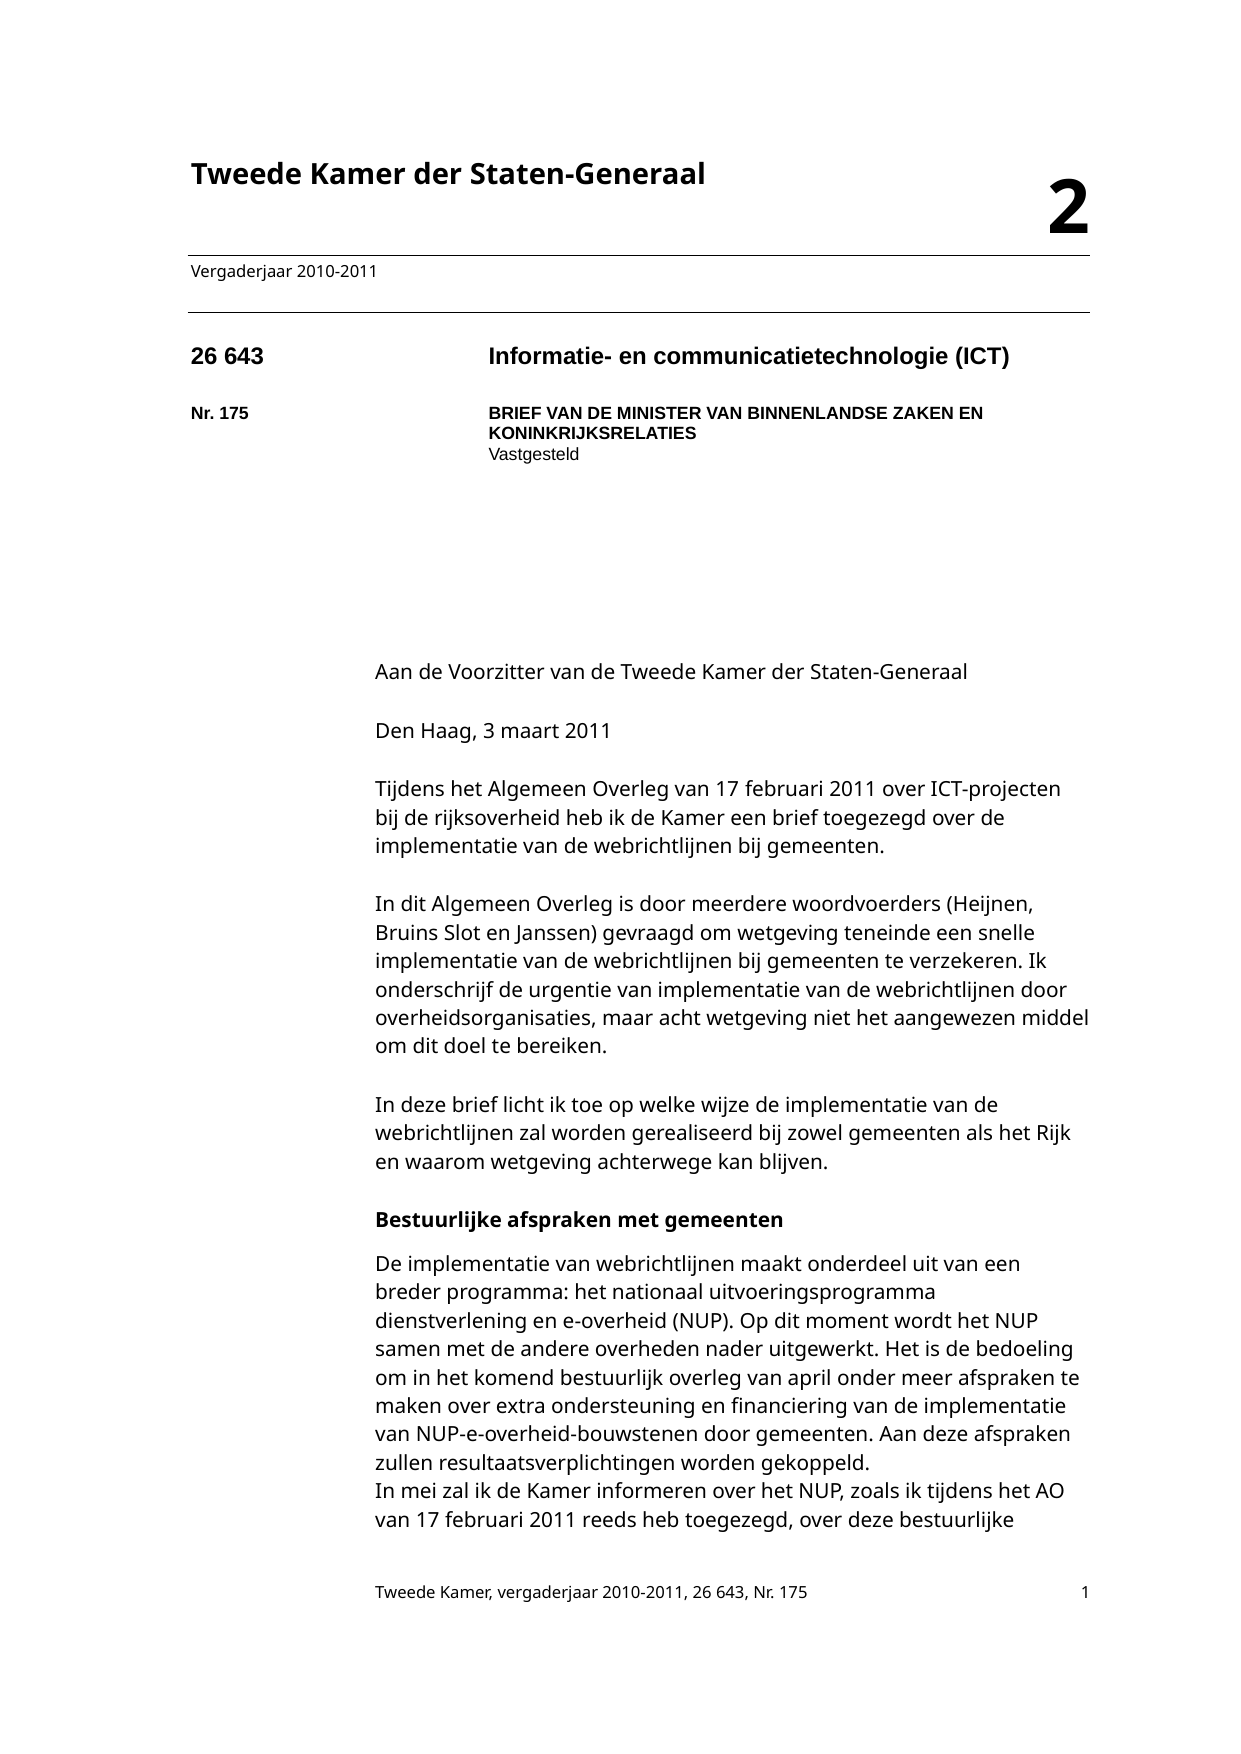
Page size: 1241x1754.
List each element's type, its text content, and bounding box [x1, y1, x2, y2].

text In deze brief licht ik toe op welke wijze de implementatie van de webrichtlijnen zal worden gerealiseerd bij zowel gemeenten als het Rijk en waarom wetgeving achterwege kan blijven. [375, 1090, 1090, 1175]
text Aan de Voorzitter van de Tweede Kamer der Staten-Generaal [375, 657, 1090, 686]
table_cell 26 643 [188, 339, 485, 399]
table_cell [188, 313, 485, 339]
table_header 2 [910, 150, 1090, 255]
text Tijdens het Algemeen Overleg van 17 februari 2011 over ICT-projecten bij de rijksoverheid heb ik de Kamer een brief toegezegd over de implementatie van de webrichtlijnen bij gemeenten. [375, 774, 1090, 859]
text Bestuurlijke afspraken met gemeenten [375, 1205, 1090, 1234]
text Den Haag, 3 maart 2011 [375, 716, 1090, 744]
text In dit Algemeen Overleg is door meerdere woordvoerders (Heijnen, Bruins Slot en Janssen) gevraagd om wetgeving teneinde een snelle implementatie van de webrichtlijnen bij gemeenten te verzekeren. Ik onderschrijf de urgentie van implementatie van de webrichtlijnen door overheidsorganisaties, maar acht wetgeving niet het aangewezen middel om dit doel te bereiken. [375, 889, 1090, 1060]
table_cell BRIEF VAN DE MINISTER VAN BINNENLANDSE ZAKEN EN KONINKRIJKSRELATIES Vastgesteld [485, 399, 1090, 539]
table_cell [485, 313, 1090, 339]
table_cell Nr. 175 [188, 399, 485, 539]
table_cell [485, 256, 1090, 312]
text De implementatie van webrichtlijnen maakt onderdeel uit van een breder programma: het nationaal uitvoeringsprogramma dienstverlening en e-overheid (NUP). Op dit moment wordt het NUP samen met de andere overheden nader uitgewerkt. Het is de bedoeling om in het komend bestuurlijk overleg van april onder meer afspraken te maken over extra ondersteuning en financiering van de implementatie van NUP-e-overheid-bouwstenen door gemeenten. Aan deze afspraken zullen resultaatsverplichtingen worden gekoppeld. [375, 1249, 1090, 1476]
table_header Tweede Kamer der Staten-Generaal [188, 150, 909, 255]
table_cell Informatie- en communicatietechnologie (ICT) [485, 339, 1090, 399]
table_cell Vergaderjaar 2010-2011 [188, 256, 485, 312]
text In mei zal ik de Kamer informeren over het NUP, zoals ik tijdens het AO van 17 februari 2011 reeds heb toegezegd, over deze bestuurlijke [375, 1476, 1090, 1533]
